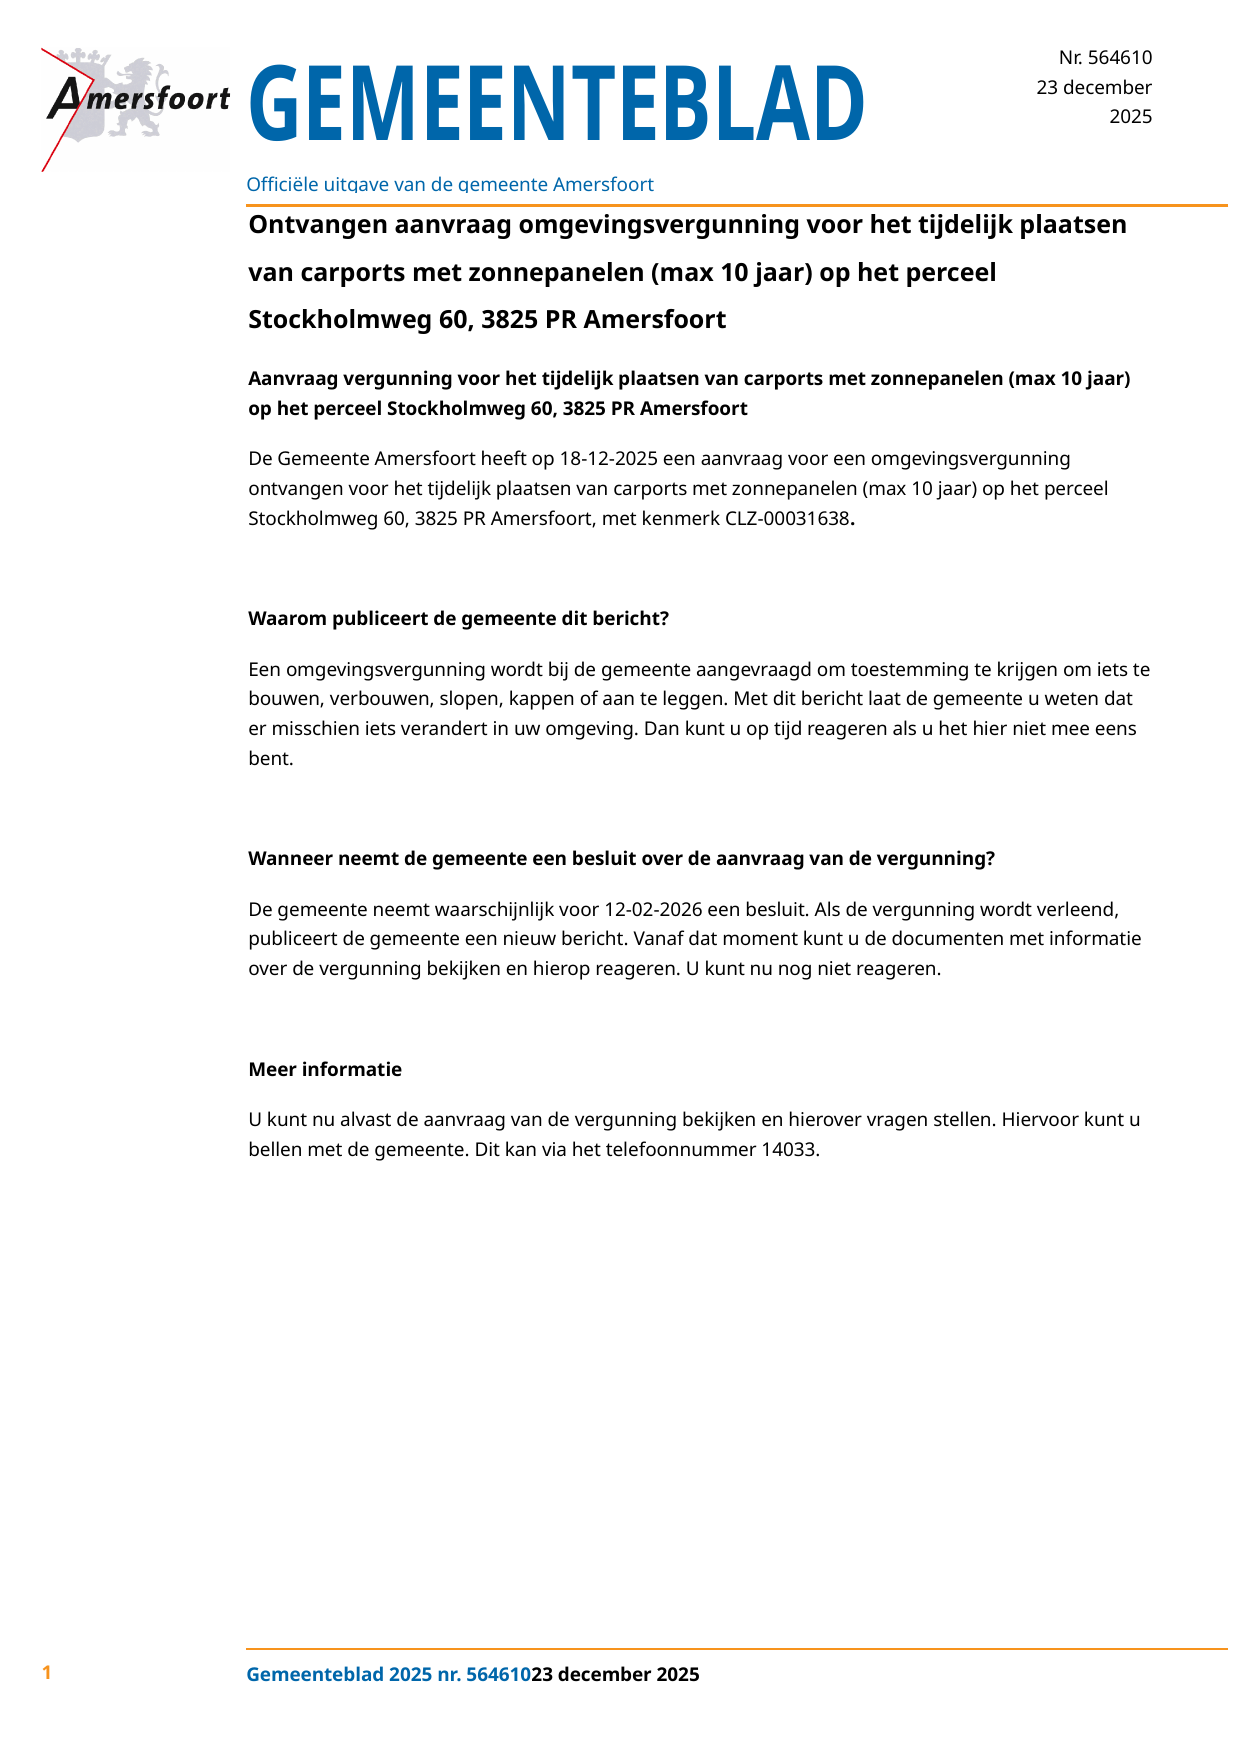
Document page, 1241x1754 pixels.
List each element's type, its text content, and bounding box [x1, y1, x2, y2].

text Een omgevingsvergunning wordt bij de gemeente aangevraagd om toestemming te krijgen om iets te bouwen, verbouwen, slopen, kappen of aan te leggen. Met dit bericht laat de gemeente u weten dat er misschien iets verandert in uw omgeving. Dan kunt u op tijd reageren als u het hier niet mee eens bent. [248, 656, 1152, 770]
text Ontvangen aanvraag omgevingsvergunning voor het tijdelijk plaatsen van carports met zonnepanelen (max 10 jaar) op het perceel Stockholmweg 60, 3825 PR Amersfoort [248, 207, 1152, 336]
text Aanvraag vergunning voor het tijdelijk plaatsen van carports met zonnepanelen (max 10 jaar) op het perceel Stockholmweg 60, 3825 PR Amersfoort [248, 366, 1152, 421]
text U kunt nu alvast de aanvraag van de vergunning bekijken en hierover vragen stellen. Hiervoor kunt u bellen met de gemeente. Dit kan via het telefoonnummer 14033. [248, 1106, 1152, 1162]
text De Gemeente Amersfoort heeft op 18-12-2025 een aanvraag voor een omgevingsvergunning ontvangen voor het tijdelijk plaatsen van carports met zonnepanelen (max 10 jaar) op het perceel Stockholmweg 60, 3825 PR Amersfoort, met kenmerk CLZ-00031638. [248, 446, 1152, 530]
text De gemeente neemt waarschijnlijk voor 12-02-2026 een besluit. Als de vergunning wordt verleend, publiceert de gemeente een nieuw bericht. Vanaf dat moment kunt u de documenten met informatie over de vergunning bekijken en hierop reageren. U kunt nu nog niet reageren. [248, 896, 1152, 981]
text Wanneer neemt de gemeente een besluit over de aanvraag van de vergunning? [248, 846, 1152, 871]
picture [41, 47, 231, 172]
text Waarom publiceert de gemeente dit bericht? [248, 606, 1152, 631]
text Meer informatie [248, 1056, 1152, 1082]
